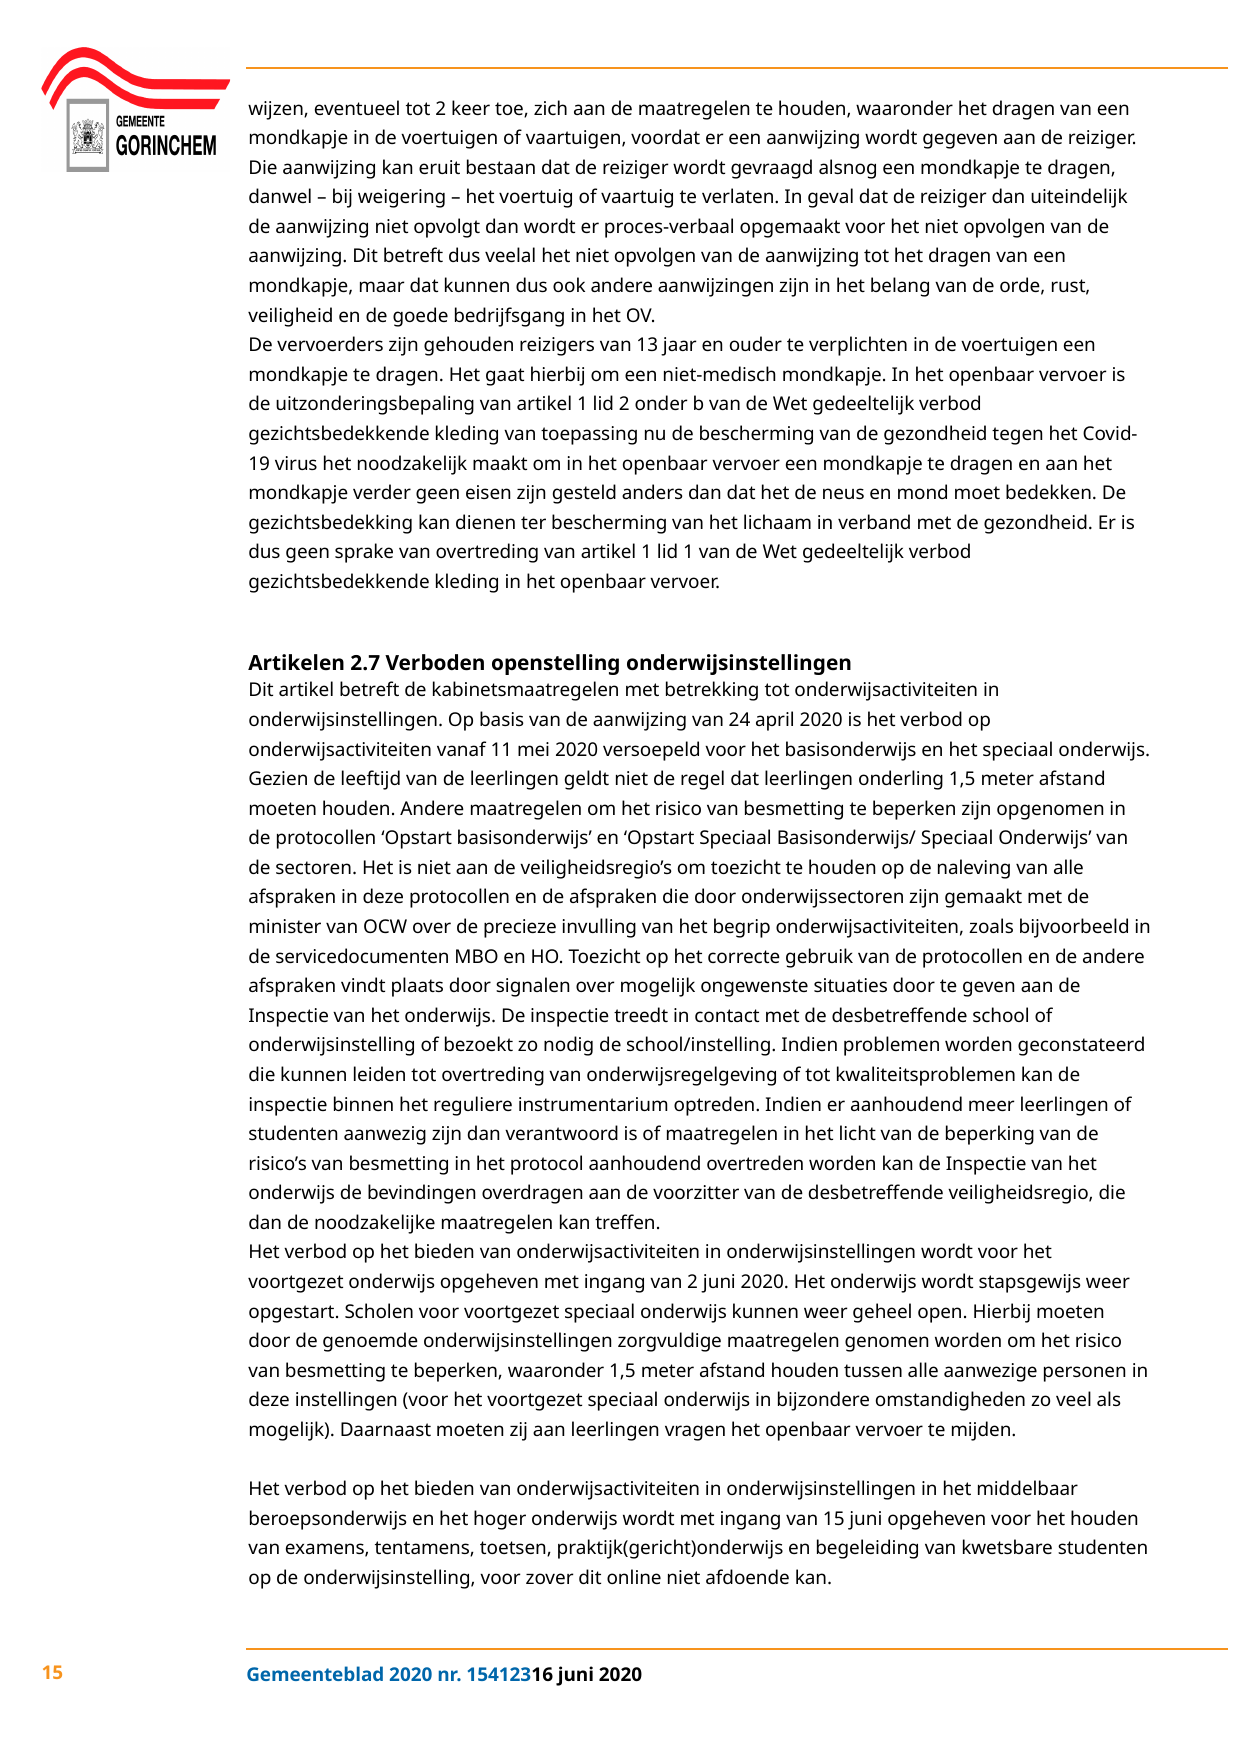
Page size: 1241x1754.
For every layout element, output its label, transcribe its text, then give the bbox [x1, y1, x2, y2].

text Artikelen 2.7 Verboden openstelling onderwijsinstellingen [248, 648, 1152, 677]
text Gezien de leeftijd van de leerlingen geldt niet de regel dat leerlingen onderling 1,5 meter afstand moeten houden. Andere maatregelen om het risico van besmetting te beperken zijn opgenomen in de protocollen ‘Opstart basisonderwijs’ en ‘Opstart Speciaal Basisonderwijs/ Speciaal Onderwijs’ van de sectoren. Het is niet aan de veiligheidsregio’s om toezicht te houden op de naleving van alle afspraken in deze protocollen en de afspraken die door onderwijssectoren zijn gemaakt met de minister van OCW over de precieze invulling van het begrip onderwijsactiviteiten, zoals bijvoorbeeld in de servicedocumenten MBO en HO. Toezicht op het correcte gebruik van de protocollen en de andere afspraken vindt plaats door signalen over mogelijk ongewenste situaties door te geven aan de Inspectie van het onderwijs. De inspectie treedt in contact met de desbetreffende school of onderwijsinstelling of bezoekt zo nodig de school/instelling. Indien problemen worden geconstateerd die kunnen leiden tot overtreding van onderwijsregelgeving of tot kwaliteitsproblemen kan de inspectie binnen het reguliere instrumentarium optreden. Indien er aanhoudend meer leerlingen of studenten aanwezig zijn dan verantwoord is of maatregelen in het licht van de beperking van de risico’s van besmetting in het protocol aanhoudend overtreden worden kan de Inspectie van het onderwijs de bevindingen overdragen aan de voorzitter van de desbetreffende veiligheidsregio, die dan de noodzakelijke maatregelen kan treffen. [248, 765, 1152, 1235]
text Dit artikel betreft de kabinetsmaatregelen met betrekking tot onderwijsactiviteiten in onderwijsinstellingen. Op basis van de aanwijzing van 24 april 2020 is het verbod op onderwijsactiviteiten vanaf 11 mei 2020 versoepeld voor het basisonderwijs en het speciaal onderwijs. [248, 677, 1152, 761]
picture [41, 47, 231, 172]
text wijzen, eventueel tot 2 keer toe, zich aan de maatregelen te houden, waaronder het dragen van een mondkapje in de voertuigen of vaartuigen, voordat er een aanwijzing wordt gegeven aan de reiziger. Die aanwijzing kan eruit bestaan dat de reiziger wordt gevraagd alsnog een mondkapje te dragen, danwel – bij weigering – het voertuig of vaartuig te verlaten. In geval dat de reiziger dan uiteindelijk de aanwijzing niet opvolgt dan wordt er proces-verbaal opgemaakt voor het niet opvolgen van de aanwijzing. Dit betreft dus veelal het niet opvolgen van de aanwijzing tot het dragen van een mondkapje, maar dat kunnen dus ook andere aanwijzingen zijn in het belang van de orde, rust, veiligheid en de goede bedrijfsgang in het OV. [248, 95, 1152, 328]
text Het verbod op het bieden van onderwijsactiviteiten in onderwijsinstellingen wordt voor het voortgezet onderwijs opgeheven met ingang van 2 juni 2020. Het onderwijs wordt stapsgewijs weer opgestart. Scholen voor voortgezet speciaal onderwijs kunnen weer geheel open. Hierbij moeten door de genoemde onderwijsinstellingen zorgvuldige maatregelen genomen worden om het risico van besmetting te beperken, waaronder 1,5 meter afstand houden tussen alle aanwezige personen in deze instellingen (voor het voortgezet speciaal onderwijs in bijzondere omstandigheden zo veel als mogelijk). Daarnaast moeten zij aan leerlingen vragen het openbaar vervoer te mijden. [248, 1239, 1152, 1442]
text Het verbod op het bieden van onderwijsactiviteiten in onderwijsinstellingen in het middelbaar beroepsonderwijs en het hoger onderwijs wordt met ingang van 15 juni opgeheven voor het houden van examens, tentamens, toetsen, praktijk(gericht)onderwijs en begeleiding van kwetsbare studenten op de onderwijsinstelling, voor zover dit online niet afdoende kan. [248, 1475, 1152, 1590]
text De vervoerders zijn gehouden reizigers van 13 jaar en ouder te verplichten in de voertuigen een mondkapje te dragen. Het gaat hierbij om een niet-medisch mondkapje. In het openbaar vervoer is de uitzonderingsbepaling van artikel 1 lid 2 onder b van de Wet gedeeltelijk verbod gezichtsbedekkende kleding van toepassing nu de bescherming van de gezondheid tegen het Covid-19 virus het noodzakelijk maakt om in het openbaar vervoer een mondkapje te dragen en aan het mondkapje verder geen eisen zijn gesteld anders dan dat het de neus en mond moet bedekken. De gezichtsbedekking kan dienen ter bescherming van het lichaam in verband met de gezondheid. Er is dus geen sprake van overtreding van artikel 1 lid 1 van de Wet gedeeltelijk verbod gezichtsbedekkende kleding in het openbaar vervoer. [248, 331, 1152, 594]
